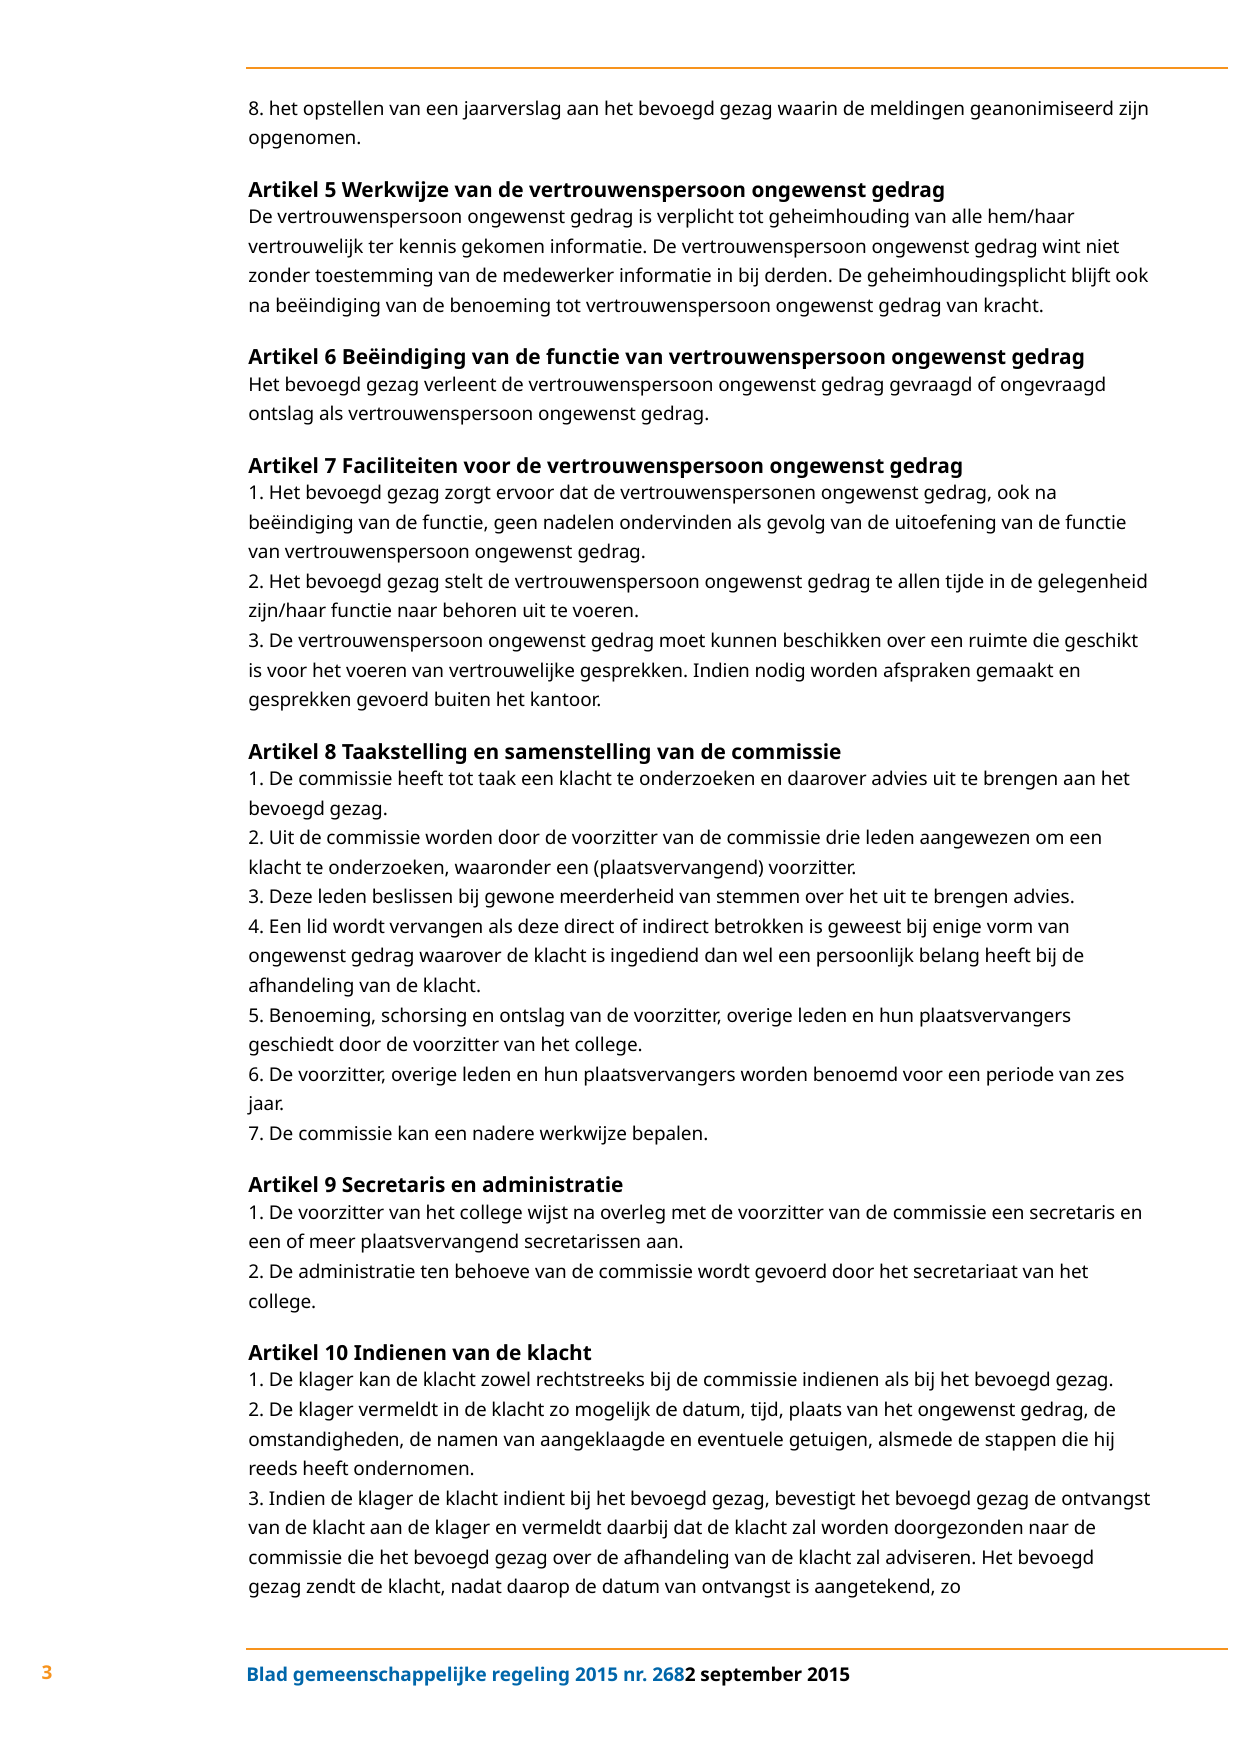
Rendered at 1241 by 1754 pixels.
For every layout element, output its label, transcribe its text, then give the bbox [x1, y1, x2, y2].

text Artikel 8 Taakstelling en samenstelling van de commissie [248, 737, 1152, 765]
text Artikel 6 Beëindiging van de functie van vertrouwenspersoon ongewenst gedrag [248, 342, 1152, 371]
text 1. Het bevoegd gezag zorgt ervoor dat de vertrouwenspersonen ongewenst gedrag, ook na beëindiging van de functie, geen nadelen ondervinden als gevolg van de uitoefening van de functie van vertrouwenspersoon ongewenst gedrag. [248, 479, 1152, 564]
text 4. Een lid wordt vervangen als deze direct of indirect betrokken is geweest bij enige vorm van ongewenst gedrag waarover de klacht is ingediend dan wel een persoonlijk belang heeft bij de afhandeling van de klacht. [248, 913, 1152, 998]
text 3. Indien de klager de klacht indient bij het bevoegd gezag, bevestigt het bevoegd gezag de ontvangst van de klacht aan de klager en vermeldt daarbij dat de klacht zal worden doorgezonden naar de commissie die het bevoegd gezag over de afhandeling van de klacht zal adviseren. Het bevoegd gezag zendt de klacht, nadat daarop de datum van ontvangst is aangetekend, zo [248, 1485, 1152, 1599]
text Artikel 7 Faciliteiten voor de vertrouwenspersoon ongewenst gedrag [248, 451, 1152, 479]
text 7. De commissie kan een nadere werkwijze bepalen. [248, 1120, 1152, 1146]
text 2. De administratie ten behoeve van de commissie wordt gevoerd door het secretariaat van het college. [248, 1258, 1152, 1313]
text Artikel 9 Secretaris en administratie [248, 1171, 1152, 1199]
text 3. De vertrouwenspersoon ongewenst gedrag moet kunnen beschikken over een ruimte die geschikt is voor het voeren van vertrouwelijke gesprekken. Indien nodig worden afspraken gemaakt en gesprekken gevoerd buiten het kantoor. [248, 627, 1152, 712]
text Artikel 5 Werkwijze van de vertrouwenspersoon ongewenst gedrag [248, 175, 1152, 203]
text 8. het opstellen van een jaarverslag aan het bevoegd gezag waarin de meldingen geanonimiseerd zijn opgenomen. [248, 95, 1152, 150]
text 3. Deze leden beslissen bij gewone meerderheid van stemmen over het uit te brengen advies. [248, 883, 1152, 909]
text 2. Uit de commissie worden door de voorzitter van de commissie drie leden aangewezen om een klacht te onderzoeken, waaronder een (plaatsvervangend) voorzitter. [248, 824, 1152, 880]
picture [41, 47, 231, 172]
text Artikel 10 Indienen van de klacht [248, 1338, 1152, 1367]
text Het bevoegd gezag verleent de vertrouwenspersoon ongewenst gedrag gevraagd of ongevraagd ontslag als vertrouwenspersoon ongewenst gedrag. [248, 371, 1152, 426]
text 1. De voorzitter van het college wijst na overleg met de voorzitter van de commissie een secretaris en een of meer plaatsvervangend secretarissen aan. [248, 1199, 1152, 1254]
text 5. Benoeming, schorsing en ontslag van de voorzitter, overige leden en hun plaatsvervangers geschiedt door de voorzitter van het college. [248, 1002, 1152, 1057]
text 2. De klager vermeldt in de klacht zo mogelijk de datum, tijd, plaats van het ongewenst gedrag, de omstandigheden, de namen van aangeklaagde en eventuele getuigen, alsmede de stappen die hij reeds heeft ondernomen. [248, 1396, 1152, 1481]
text 2. Het bevoegd gezag stelt de vertrouwenspersoon ongewenst gedrag te allen tijde in de gelegenheid zijn/haar functie naar behoren uit te voeren. [248, 568, 1152, 623]
text 6. De voorzitter, overige leden en hun plaatsvervangers worden benoemd voor een periode van zes jaar. [248, 1061, 1152, 1116]
text 1. De klager kan de klacht zowel rechtstreeks bij de commissie indienen als bij het bevoegd gezag. [248, 1367, 1152, 1392]
text De vertrouwenspersoon ongewenst gedrag is verplicht tot geheimhouding van alle hem/haar vertrouwelijk ter kennis gekomen informatie. De vertrouwenspersoon ongewenst gedrag wint niet zonder toestemming van de medewerker informatie in bij derden. De geheimhoudingsplicht blijft ook na beëindiging van de benoeming tot vertrouwenspersoon ongewenst gedrag van kracht. [248, 203, 1152, 318]
text 1. De commissie heeft tot taak een klacht te onderzoeken en daarover advies uit te brengen aan het bevoegd gezag. [248, 765, 1152, 821]
